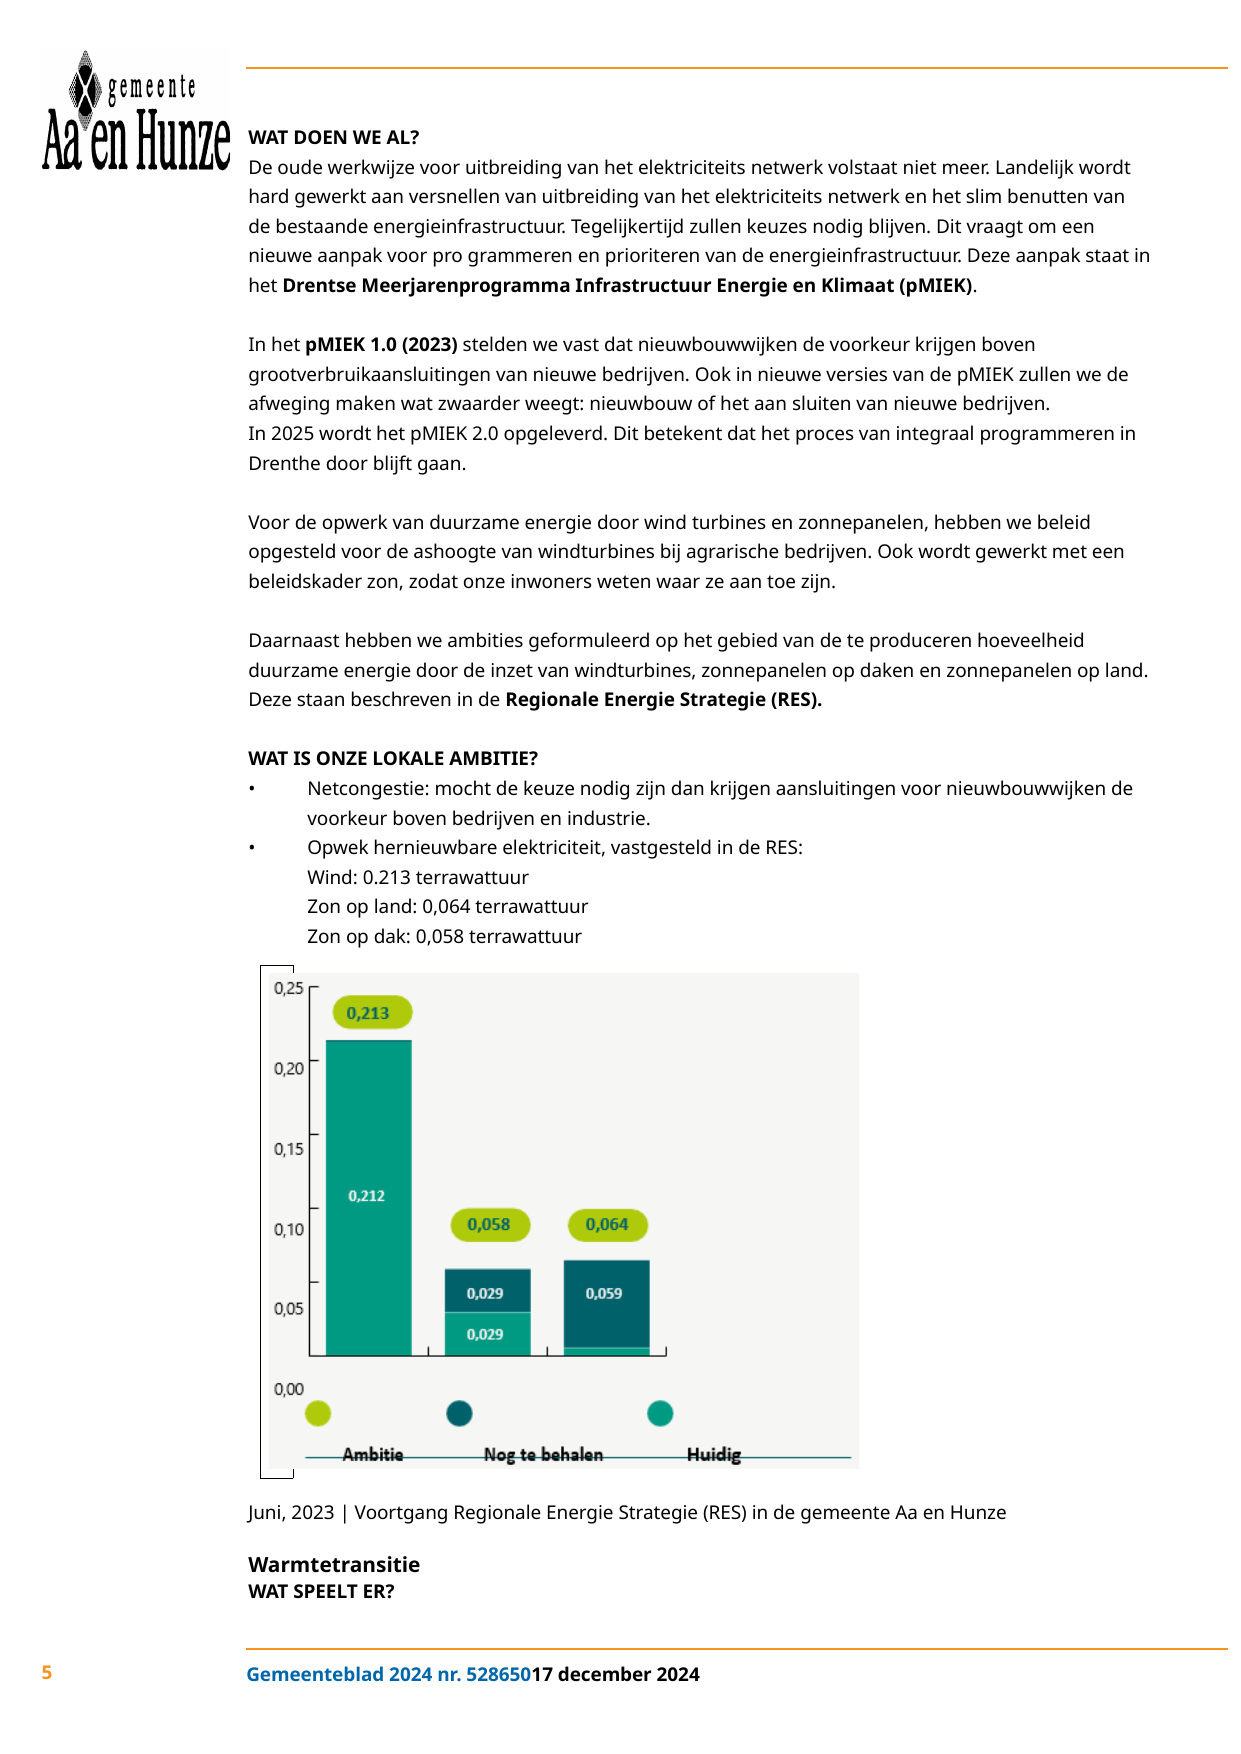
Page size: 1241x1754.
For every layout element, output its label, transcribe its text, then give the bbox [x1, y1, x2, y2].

list Netcongestie: mocht de keuze nodig zijn dan krijgen aansluitingen voor nieuwbouwwijken de voorkeur boven bedrijven en industrie. [248, 775, 1152, 831]
picture [268, 973, 860, 1469]
text Warmtetransitie [248, 1550, 1152, 1578]
list Opwek hernieuwbare elektriciteit, vastgesteld in de RES: [248, 834, 1152, 860]
list Zon op dak: 0,058 terrawattuur [248, 923, 1152, 949]
text De oude werkwijze voor uitbreiding van het elektriciteits­ netwerk volstaat niet meer. Landelijk wordt hard gewerkt aan versnellen van uitbreiding van het elektriciteits­ netwerk en het slim benutten van de bestaande energie­infrastructuur. Tegelijkertijd zullen keuzes nodig blijven. Dit vraagt om een nieuwe aanpak voor pro­ grammeren en prioriteren van de energie­infrastructuur. Deze aanpak staat in het Drentse Meerjarenprogramma Infrastructuur Energie en Klimaat (pMIEK). [248, 154, 1152, 298]
text WAT DOEN WE AL? [248, 124, 1152, 150]
text Voor de opwerk van duurzame energie door wind­ turbines en zonnepanelen, hebben we beleid opgesteld voor de ashoogte van windturbines bij agrarische bedrijven. Ook wordt gewerkt met een beleidskader zon, zodat onze inwoners weten waar ze aan toe zijn. [248, 509, 1152, 594]
text In 2025 wordt het pMIEK 2.0 opgeleverd. Dit betekent dat het proces van integraal programmeren in Drenthe door blijft gaan. [248, 420, 1152, 476]
picture [41, 47, 231, 172]
list Wind: 0.213 terrawattuur [248, 864, 1152, 890]
list Zon op land: 0,064 terrawattuur [248, 893, 1152, 919]
text WAT SPEELT ER? [248, 1578, 1152, 1604]
text Daarnaast hebben we ambities geformuleerd op het gebied van de te produceren hoeveelheid duurzame energie door de inzet van windturbines, zonnepanelen op daken en zonnepanelen op land. Deze staan beschreven in de Regionale Energie Strategie (RES). [248, 627, 1152, 712]
text Juni, 2023 | Voortgang Regionale Energie Strategie (RES) in de gemeente Aa en Hunze [248, 1499, 1152, 1525]
text WAT IS ONZE LOKALE AMBITIE? [248, 746, 1152, 771]
text In het pMIEK 1.0 (2023) stelden we vast dat nieuwbouwwijken de voorkeur krijgen boven grootverbruikaansluitingen van nieuwe bedrijven. Ook in nieuwe versies van de pMIEK zullen we de afweging maken wat zwaarder weegt: nieuwbouw of het aan­ sluiten van nieuwe bedrijven. [248, 331, 1152, 416]
